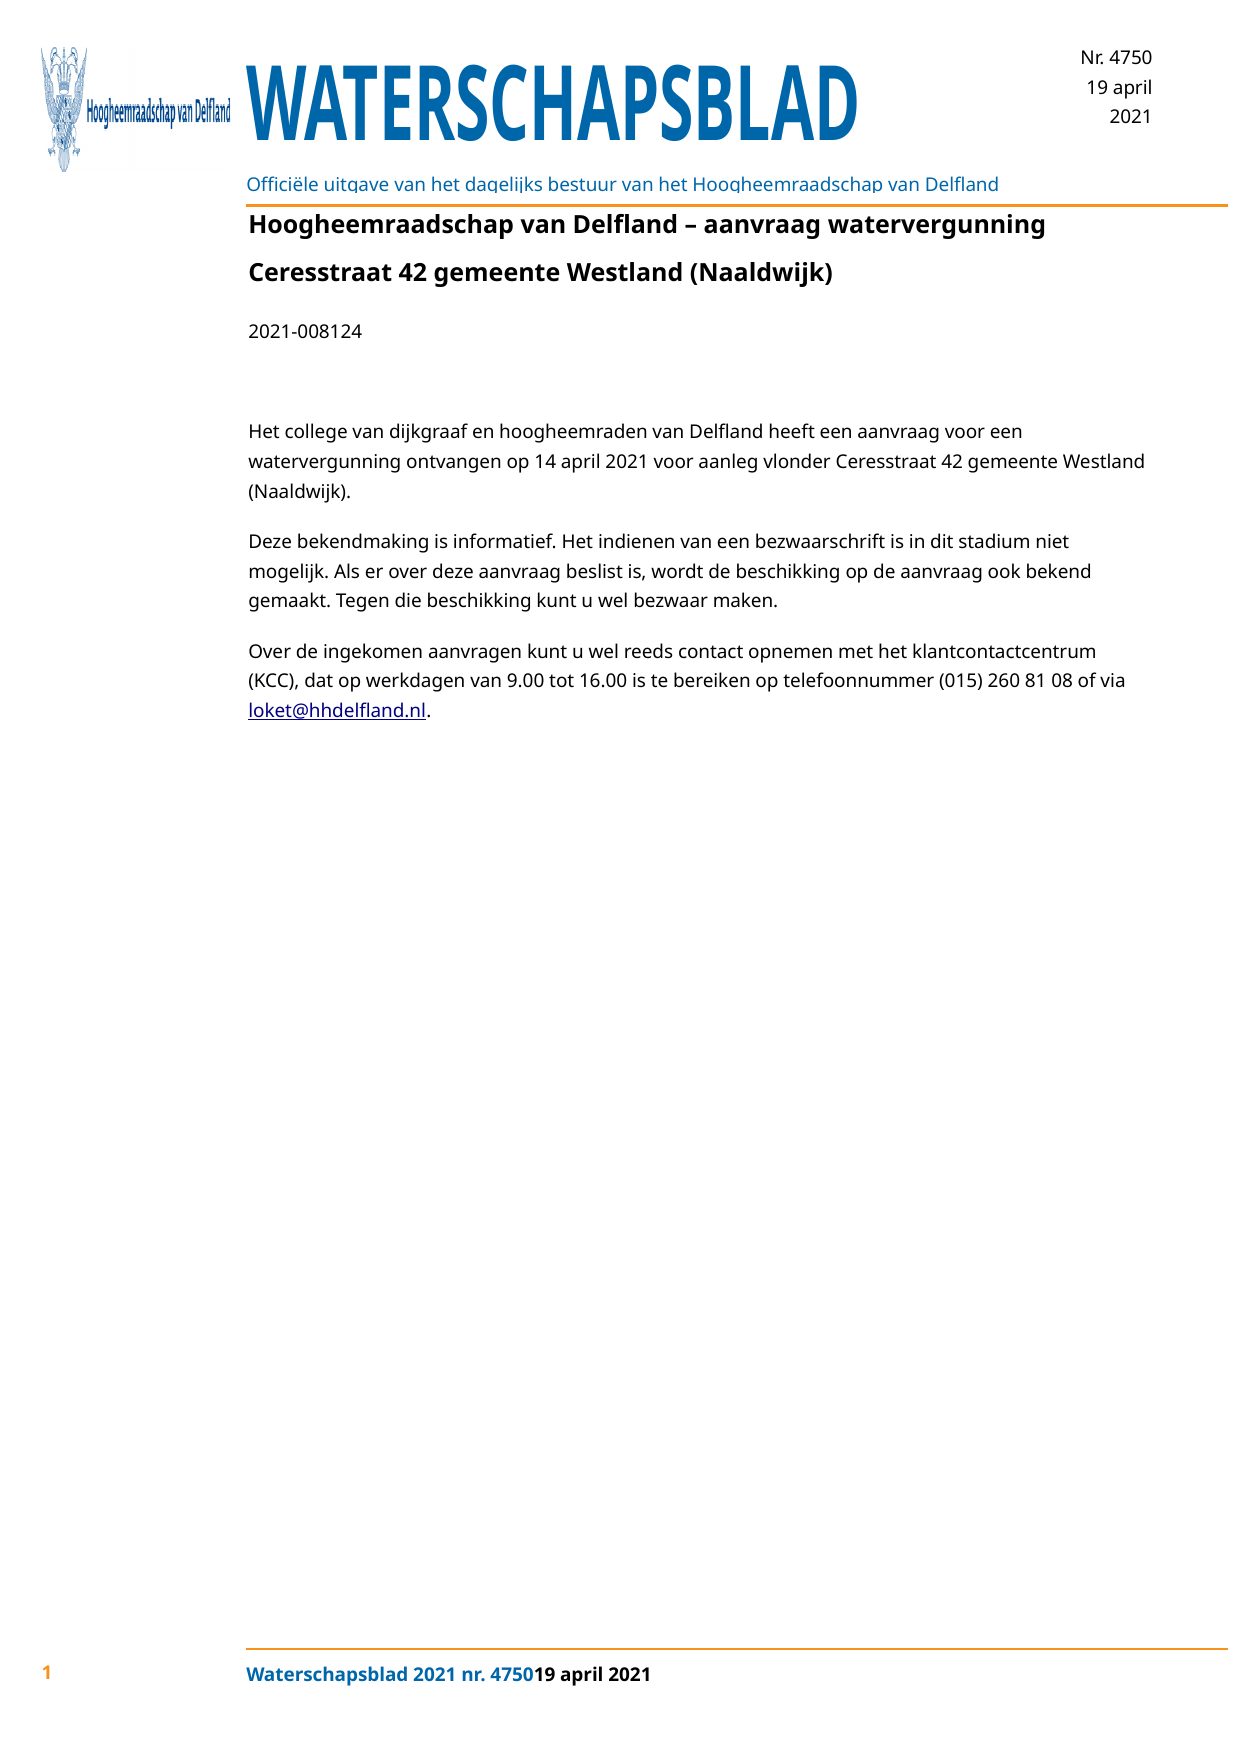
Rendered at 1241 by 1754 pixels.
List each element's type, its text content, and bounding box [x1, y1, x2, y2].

text Het college van dijkgraaf en hoogheemraden van Delfland heeft een aanvraag voor een watervergunning ontvangen op 14 april 2021 voor aanleg vlonder Ceresstraat 42 gemeente Westland (Naaldwijk). [248, 419, 1152, 504]
picture [41, 47, 231, 172]
text Hoogheemraadschap van Delfland – aanvraag watervergunning Ceresstraat 42 gemeente Westland (Naaldwijk) [248, 207, 1152, 288]
text 2021-008124 [248, 318, 1152, 344]
text Deze bekendmaking is informatief. Het indienen van een bezwaarschrift is in dit stadium niet mogelijk. Als er over deze aanvraag beslist is, wordt de beschikking op de aanvraag ook bekend gemaakt. Tegen die beschikking kunt u wel bezwaar maken. [248, 528, 1152, 613]
text Over de ingekomen aanvragen kunt u wel reeds contact opnemen met het klantcontactcentrum (KCC), dat op werkdagen van 9.00 tot 16.00 is te bereiken op telefoonnummer (015) 260 81 08 of via loket@hhdelfland.nl. [248, 638, 1152, 723]
